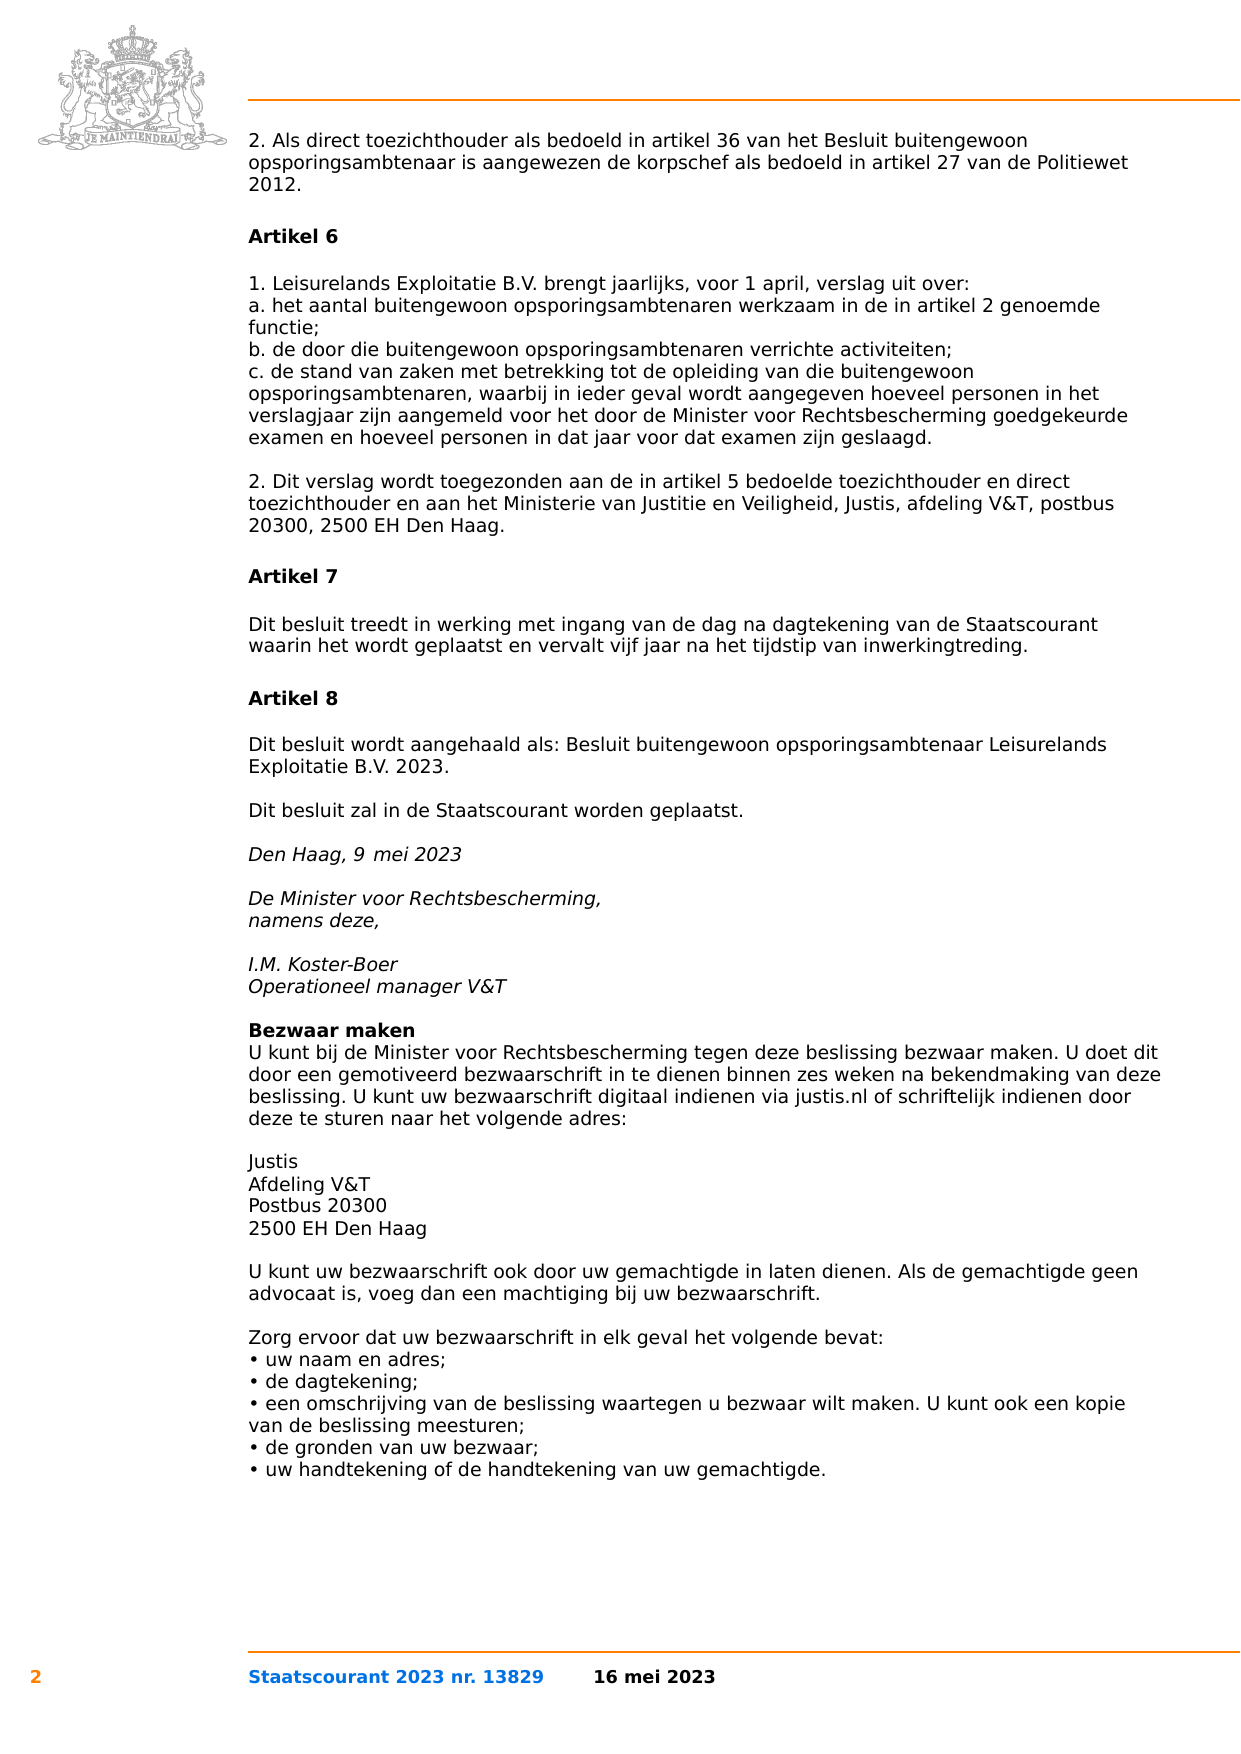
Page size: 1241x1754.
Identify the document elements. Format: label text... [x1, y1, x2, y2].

text 2. Als direct toezichthouder als bedoeld in artikel 36 van het Besluit buitengewoon opsporingsambtenaar is aangewezen de korpschef als bedoeld in artikel 27 van de Politiewet 2012. [248, 130, 1163, 196]
text • de dagtekening; [248, 1371, 1163, 1393]
text Justis [248, 1151, 1163, 1173]
text Dit besluit treedt in werking met ingang van de dag na dagtekening van de Staatscourant waarin het wordt geplaatst en vervalt vijf jaar na het tijdstip van inwerkingtreding. [248, 613, 1163, 657]
text • uw naam en adres; [248, 1349, 1163, 1371]
text De Minister voor Rechtsbescherming, namens deze, I.M. Koster-Boer Operationeel manager V&T [248, 888, 1163, 998]
text U kunt bij de Minister voor Rechtsbescherming tegen deze beslissing bezwaar maken. U doet dit door een gemotiveerd bezwaarschrift in te dienen binnen zes weken na bekendmaking van deze beslissing. U kunt uw bezwaarschrift digitaal indienen via justis.nl of schriftelijk indienen door deze te sturen naar het volgende adres: [248, 1042, 1163, 1129]
text b. de door die buitengewoon opsporingsambtenaren verrichte activiteiten; [248, 339, 1163, 361]
subtitle Artikel 7 [248, 566, 1163, 588]
text 2. Dit verslag wordt toegezonden aan de in artikel 5 bedoelde toezichthouder en direct toezichthouder en aan het Ministerie van Justitie en Veiligheid, Justis, afdeling V&T, postbus 20300, 2500 EH Den Haag. [248, 471, 1163, 536]
text • uw handtekening of de handtekening van uw gemachtigde. [248, 1459, 1163, 1481]
text Den Haag, 9 mei 2023 [248, 844, 1163, 866]
text Zorg ervoor dat uw bezwaarschrift in elk geval het volgende bevat: [248, 1327, 1163, 1349]
text U kunt uw bezwaarschrift ook door uw gemachtigde in laten dienen. Als de gemachtigde geen advocaat is, voeg dan een machtiging bij uw bezwaarschrift. [248, 1261, 1163, 1305]
text c. de stand van zaken met betrekking tot de opleiding van die buitengewoon opsporingsambtenaren, waarbij in ieder geval wordt aangegeven hoeveel personen in het verslagjaar zijn aangemeld voor het door de Minister voor Rechtsbescherming goedgekeurde examen en hoeveel personen in dat jaar voor dat examen zijn geslaagd. [248, 361, 1163, 449]
text Afdeling V&T [248, 1173, 1163, 1195]
text 2500 EH Den Haag [248, 1217, 1163, 1239]
text • een omschrijving van de beslissing waartegen u bezwaar wilt maken. U kunt ook een kopie van de beslissing meesturen; [248, 1393, 1163, 1437]
text a. het aantal buitengewoon opsporingsambtenaren werkzaam in de in artikel 2 genoemde functie; [248, 295, 1163, 339]
text Dit besluit wordt aangehaald als: Besluit buitengewoon opsporingsambtenaar Leisurelands Exploitatie B.V. 2023. [248, 734, 1163, 778]
text 1. Leisurelands Exploitatie B.V. brengt jaarlijks, voor 1 april, verslag uit over: [248, 273, 1163, 295]
text Dit besluit zal in de Staatscourant worden geplaatst. [248, 800, 1163, 822]
text Bezwaar maken [248, 1020, 1163, 1042]
text • de gronden van uw bezwaar; [248, 1437, 1163, 1459]
text Postbus 20300 [248, 1195, 1163, 1217]
picture [38, 25, 227, 150]
subtitle Artikel 8 [248, 687, 1163, 709]
subtitle Artikel 6 [248, 226, 1163, 248]
